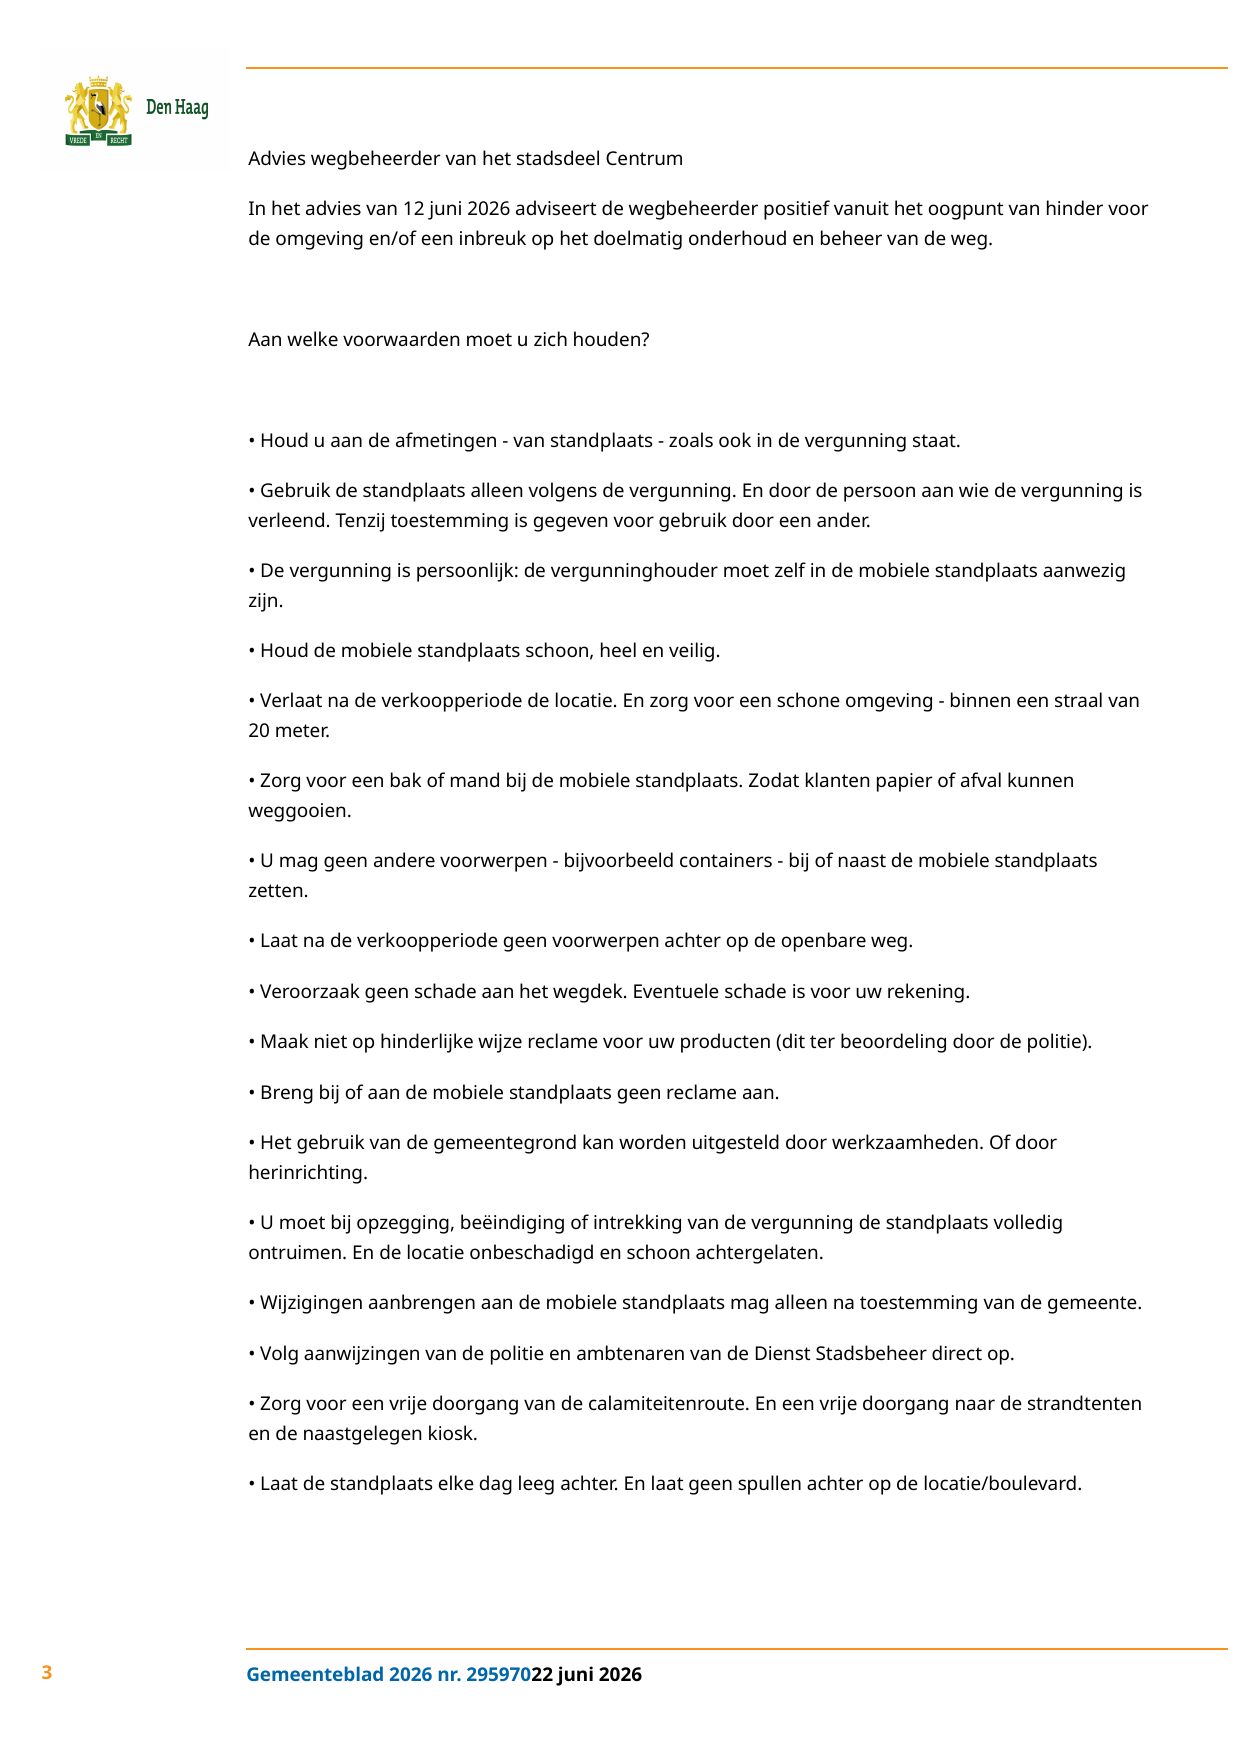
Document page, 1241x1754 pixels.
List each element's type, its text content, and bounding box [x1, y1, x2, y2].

text • Breng bij of aan de mobiele standplaats geen reclame aan. [248, 1079, 1152, 1105]
text • Verlaat na de verkoopperiode de locatie. En zorg voor een schone omgeving - binnen een straal van 20 meter. [248, 688, 1152, 743]
text • Gebruik de standplaats alleen volgens de vergunning. En door de persoon aan wie de vergunning is verleend. Tenzij toestemming is gegeven voor gebruik door een ander. [248, 477, 1152, 533]
text • Het gebruik van de gemeentegrond kan worden uitgesteld door werkzaamheden. Of door herinrichting. [248, 1129, 1152, 1185]
text • Wijzigingen aanbrengen aan de mobiele standplaats mag alleen na toestemming van de gemeente. [248, 1289, 1152, 1315]
text • Zorg voor een bak of mand bij de mobiele standplaats. Zodat klanten papier of afval kunnen weggooien. [248, 768, 1152, 823]
text • Houd de mobiele standplaats schoon, heel en veilig. [248, 637, 1152, 663]
text Aan welke voorwaarden moet u zich houden? [248, 326, 1152, 352]
text • Volg aanwijzingen van de politie en ambtenaren van de Dienst Stadsbeheer direct op. [248, 1340, 1152, 1366]
text • Laat de standplaats elke dag leeg achter. En laat geen spullen achter op de locatie/boulevard. [248, 1470, 1152, 1496]
text • Houd u aan de afmetingen - van standplaats - zoals ook in de vergunning staat. [248, 427, 1152, 453]
text • U mag geen andere voorwerpen - bijvoorbeeld containers - bij of naast de mobiele standplaats zetten. [248, 848, 1152, 903]
text • De vergunning is persoonlijk: de vergunninghouder moet zelf in de mobiele standplaats aanwezig zijn. [248, 557, 1152, 613]
text • Veroorzaak geen schade aan het wegdek. Eventuele schade is voor uw rekening. [248, 978, 1152, 1004]
text In het advies van 12 juni 2026 adviseert de wegbeheerder positief vanuit het oogpunt van hinder voor de omgeving en/of een inbreuk op het doelmatig onderhoud en beheer van de weg. [248, 196, 1152, 251]
text • Zorg voor een vrije doorgang van de calamiteitenroute. En een vrije doorgang naar de strandtenten en de naastgelegen kiosk. [248, 1390, 1152, 1446]
text Advies wegbeheerder van het stadsdeel Centrum [248, 145, 1152, 171]
text • Maak niet op hinderlijke wijze reclame voor uw producten (dit ter beoordeling door de politie). [248, 1028, 1152, 1054]
text • U moet bij opzegging, beëindiging of intrekking van de vergunning de standplaats volledig ontruimen. En de locatie onbeschadigd en schoon achtergelaten. [248, 1209, 1152, 1265]
text • Laat na de verkoopperiode geen voorwerpen achter op de openbare weg. [248, 928, 1152, 953]
picture [41, 47, 231, 172]
